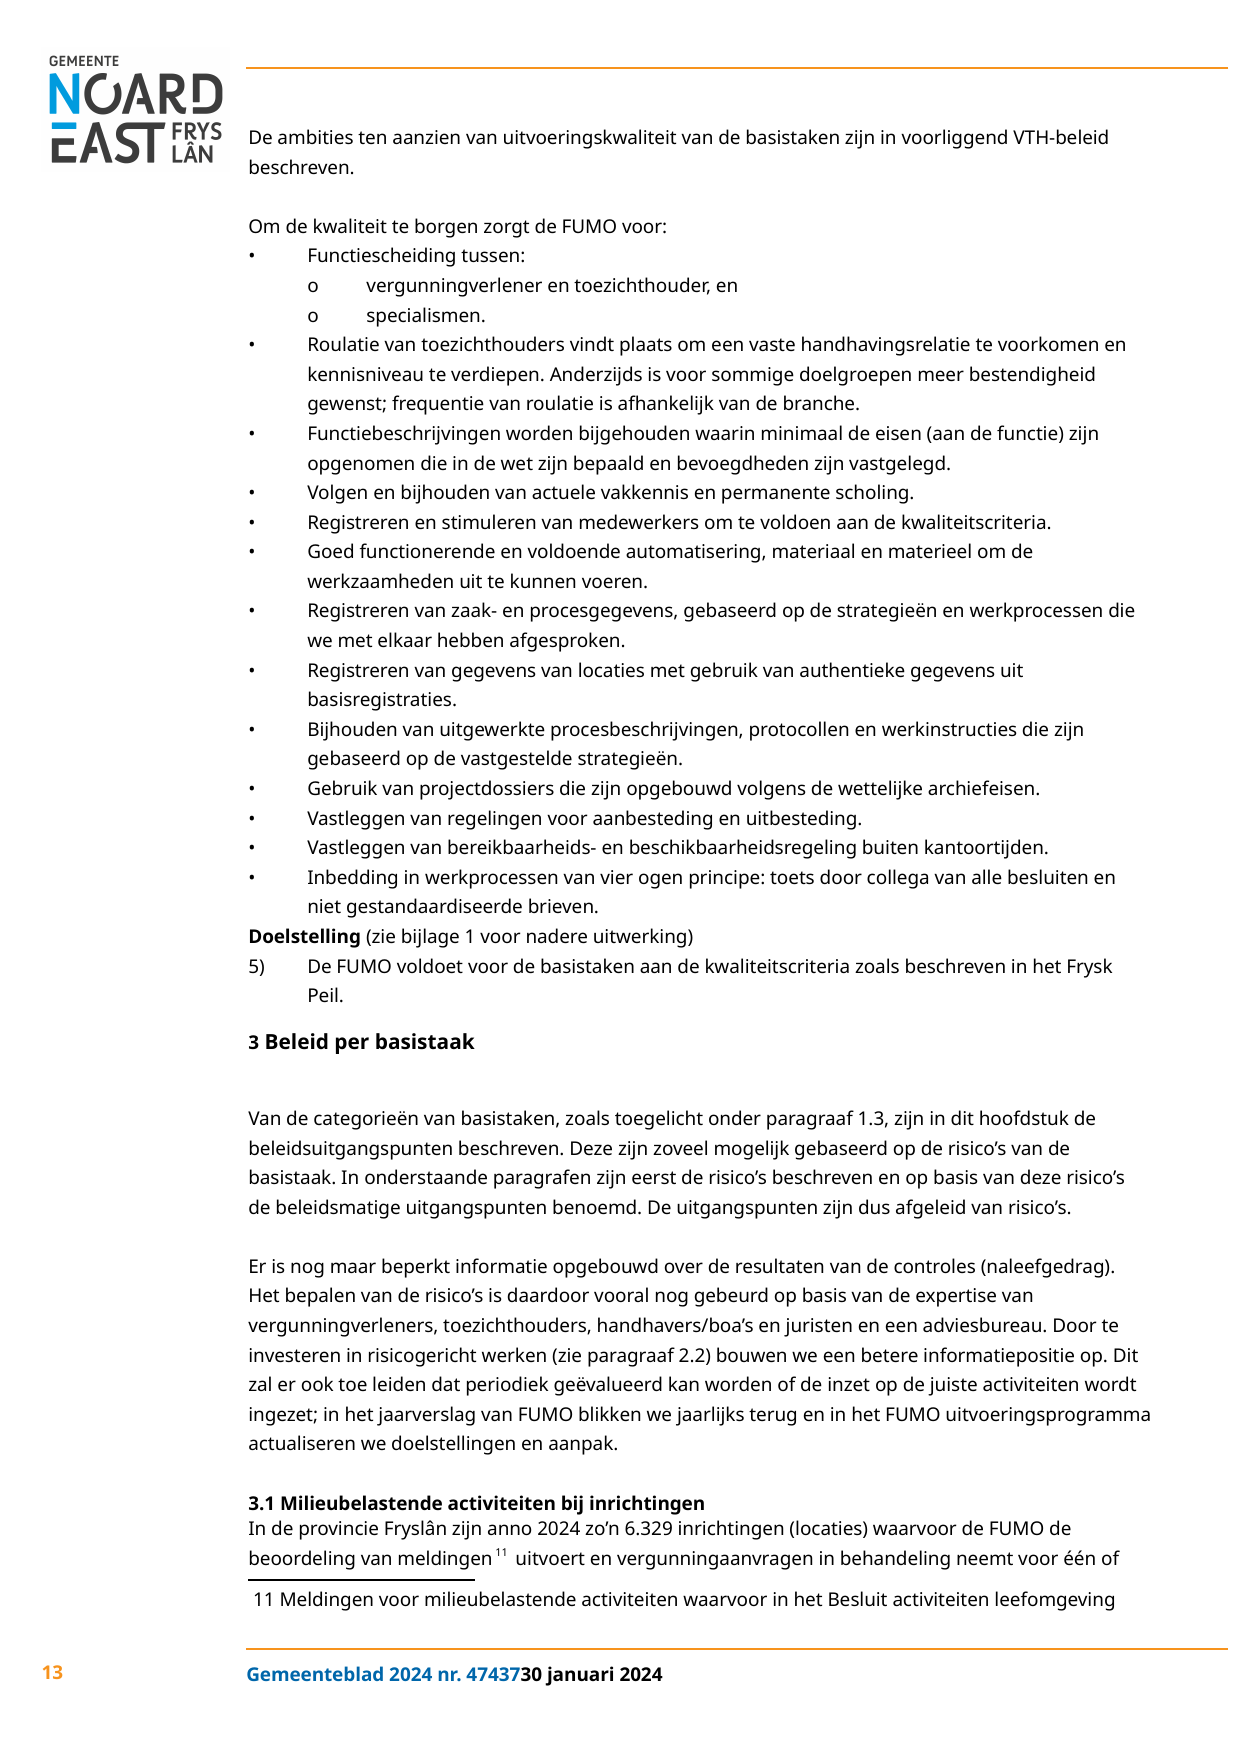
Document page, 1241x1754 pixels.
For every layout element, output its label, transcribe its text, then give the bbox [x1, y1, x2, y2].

list Goed functionerende en voldoende automatisering, materiaal en materieel om de werkzaamheden uit te kunnen voeren. [248, 538, 1152, 594]
list Registreren van zaak- en procesgegevens, gebaseerd op de strategieën en werkprocessen die we met elkaar hebben afgesproken. [248, 598, 1152, 653]
text 3 Beleid per basistaak [248, 1027, 1152, 1056]
list Bijhouden van uitgewerkte procesbeschrijvingen, protocollen en werkinstructies die zijn gebaseerd op de vastgestelde strategieën. [248, 716, 1152, 771]
list specialismen. [307, 302, 1152, 328]
list Roulatie van toezichthouders vindt plaats om een vaste handhavingsrelatie te voorkomen en kennisniveau te verdiepen. Anderzijds is voor sommige doelgroepen meer bestendigheid gewenst; frequentie van roulatie is afhankelijk van de branche. [248, 331, 1152, 416]
list Vastleggen van bereikbaarheids- en beschikbaarheidsregeling buiten kantoortijden. [248, 834, 1152, 860]
text 3.1 Milieubelastende activiteiten bij inrichtingen [248, 1490, 1152, 1515]
list Registreren en stimuleren van medewerkers om te voldoen aan de kwaliteitscriteria. [248, 509, 1152, 535]
text De ambities ten aanzien van uitvoeringskwaliteit van de basistaken zijn in voorliggend VTH-beleid beschreven. [248, 124, 1152, 180]
list vergunningverlener en toezichthouder, en [307, 272, 1152, 298]
list Functiebeschrijvingen worden bijgehouden waarin minimaal de eisen (aan de functie) zijn opgenomen die in de wet zijn bepaald en bevoegdheden zijn vastgelegd. [248, 420, 1152, 476]
list Vastleggen van regelingen voor aanbesteding en uitbesteding. [248, 805, 1152, 831]
text Er is nog maar beperkt informatie opgebouwd over de resultaten van de controles (naleefgedrag). Het bepalen van de risico’s is daardoor vooral nog gebeurd op basis van de expertise van vergunningverleners, toezichthouders, handhavers/boa’s en juristen en een adviesbureau. Door te investeren in risicogericht werken (zie paragraaf 2.2) bouwen we een betere informatiepositie op. Dit zal er ook toe leiden dat periodiek geëvalueerd kan worden of de inzet op de juiste activiteiten wordt ingezet; in het jaarverslag van FUMO blikken we jaarlijks terug en in het FUMO uitvoeringsprogramma actualiseren we doelstellingen en aanpak. [248, 1253, 1152, 1456]
text Van de categorieën van basistaken, zoals toegelicht onder paragraaf 1.3, zijn in dit hoofdstuk de beleidsuitgangspunten beschreven. Deze zijn zoveel mogelijk gebaseerd op de risico’s van de basistaak. In onderstaande paragrafen zijn eerst de risico’s beschreven en op basis van deze risico’s de beleidsmatige uitgangspunten benoemd. De uitgangspunten zijn dus afgeleid van risico’s. [248, 1105, 1152, 1219]
text In de provincie Fryslân zijn anno 2024 zo’n 6.329 inrichtingen (locaties) waarvoor de FUMO de beoordeling van meldingen uitvoert en vergunningaanvragen in behandeling neemt voor één of [248, 1515, 1152, 1571]
list Volgen en bijhouden van actuele vakkennis en permanente scholing. [248, 479, 1152, 505]
table_header Doelstelling (zie bijlage 1 voor nadere uitwerking) De FUMO voldoet voor de basistaken aan de kwaliteitscriteria zoals beschreven in het Frysk Peil. [248, 923, 1152, 1008]
text Om de kwaliteit te borgen zorgt de FUMO voor: [248, 213, 1152, 239]
list Registreren van gegevens van locaties met gebruik van authentieke gegevens uit basisregistraties. [248, 657, 1152, 712]
list Functiescheiding tussen: [248, 243, 1152, 268]
text Meldingen voor milieubelastende activiteiten waarvoor in het Besluit activiteiten leefomgeving [248, 1586, 1152, 1612]
list Inbedding in werkprocessen van vier ogen principe: toets door collega van alle besluiten en niet gestandaardiseerde brieven. [248, 864, 1152, 919]
list Gebruik van projectdossiers die zijn opgebouwd volgens de wettelijke archiefeisen. [248, 775, 1152, 801]
picture [41, 47, 231, 172]
